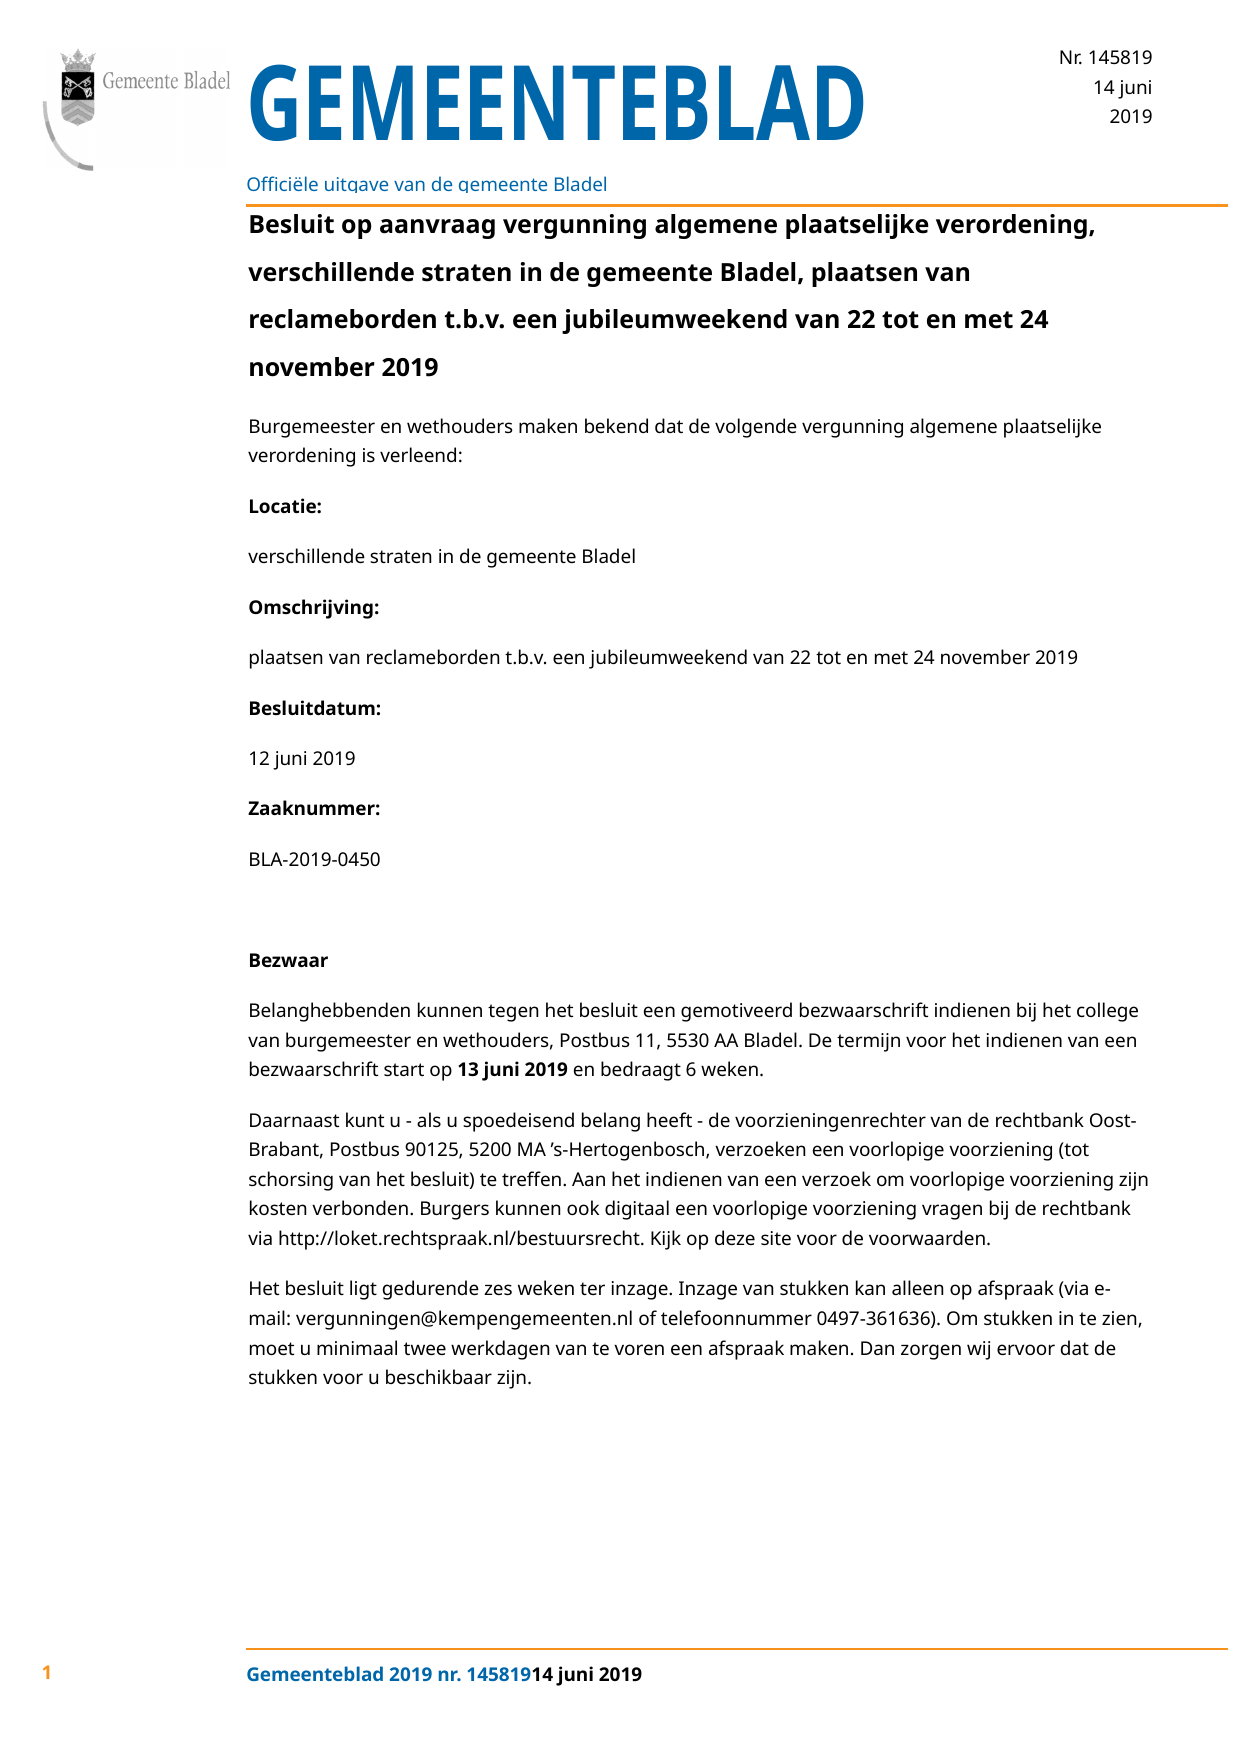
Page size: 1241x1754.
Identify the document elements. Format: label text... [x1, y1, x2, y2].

text Besluit op aanvraag vergunning algemene plaatselijke verordening, verschillende straten in de gemeente Bladel, plaatsen van reclameborden t.b.v. een jubileumweekend van 22 tot en met 24 november 2019 [248, 207, 1152, 384]
text Omschrijving: [248, 594, 1152, 620]
text Bezwaar [248, 947, 1152, 973]
text Belanghebbenden kunnen tegen het besluit een gemotiveerd bezwaarschrift indienen bij het college van burgemeester en wethouders, Postbus 11, 5530 AA Bladel. De termijn voor het indienen van een bezwaarschrift start op 13 juni 2019 en bedraagt 6 weken. [248, 997, 1152, 1082]
text Zaaknummer: [248, 796, 1152, 821]
text Het besluit ligt gedurende zes weken ter inzage. Inzage van stukken kan alleen op afspraak (via e-mail: vergunningen@kempengemeenten.nl of telefoonnummer 0497-361636). Om stukken in te zien, moet u minimaal twee werkdagen van te voren een afspraak maken. Dan zorgen wij ervoor dat de stukken voor u beschikbaar zijn. [248, 1276, 1152, 1390]
text BLA-2019-0450 [248, 846, 1152, 872]
text verschillende straten in de gemeente Bladel [248, 543, 1152, 569]
text Daarnaast kunt u - als u spoedeisend belang heeft - de voorzieningenrechter van de rechtbank Oost-Brabant, Postbus 90125, 5200 MA ’s-Hertogenbosch, verzoeken een voorlopige voorziening (tot schorsing van het besluit) te treffen. Aan het indienen van een verzoek om voorlopige voorziening zijn kosten verbonden. Burgers kunnen ook digitaal een voorlopige voorziening vragen bij de rechtbank via http://loket.rechtspraak.nl/bestuursrecht. Kijk op deze site voor de voorwaarden. [248, 1107, 1152, 1251]
text 12 juni 2019 [248, 745, 1152, 771]
text plaatsen van reclameborden t.b.v. een jubileumweekend van 22 tot en met 24 november 2019 [248, 644, 1152, 670]
text Burgemeester en wethouders maken bekend dat de volgende vergunning algemene plaatselijke verordening is verleend: [248, 413, 1152, 468]
text Locatie: [248, 493, 1152, 519]
picture [41, 47, 231, 172]
text Besluitdatum: [248, 695, 1152, 721]
